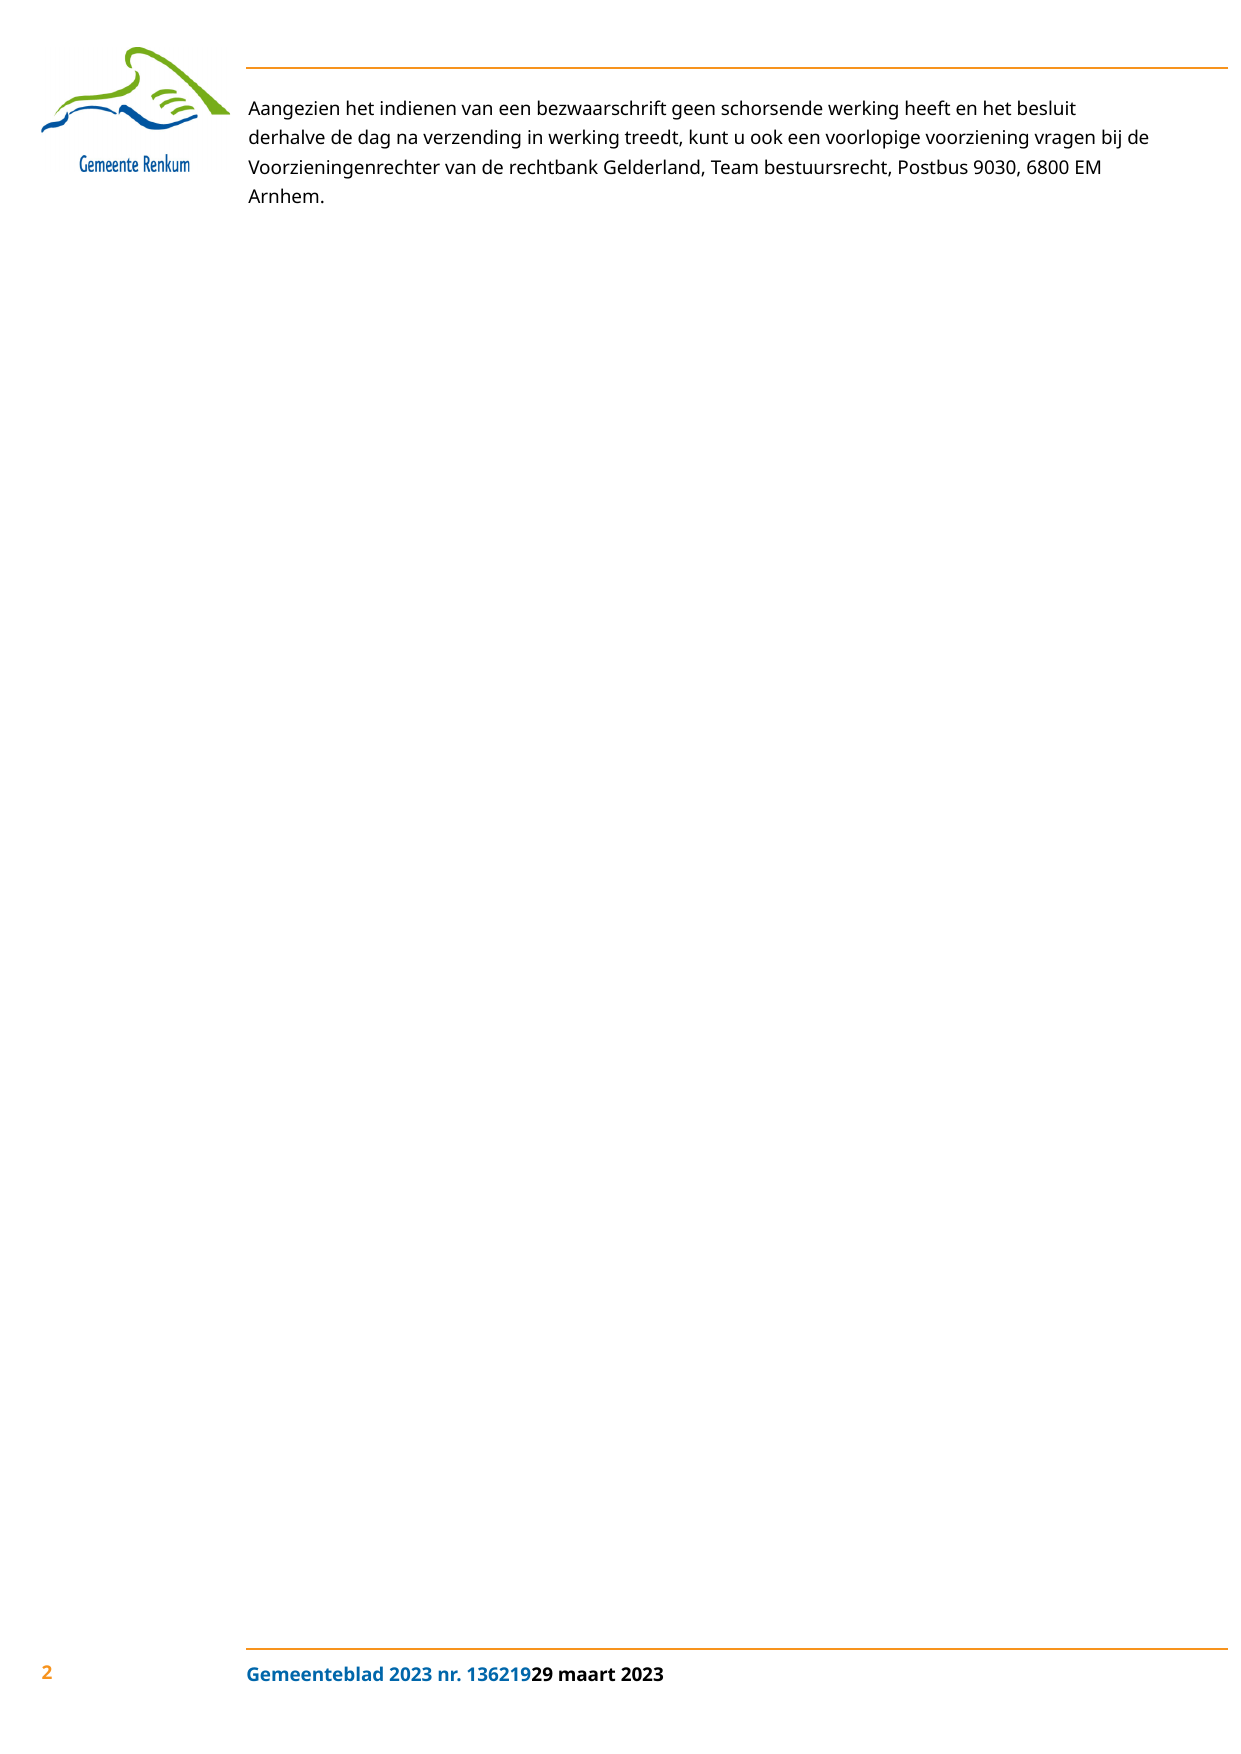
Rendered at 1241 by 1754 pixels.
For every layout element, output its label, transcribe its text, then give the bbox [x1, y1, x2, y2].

picture [41, 47, 231, 172]
text Aangezien het indienen van een bezwaarschrift geen schorsende werking heeft en het besluit derhalve de dag na verzending in werking treedt, kunt u ook een voorlopige voorziening vragen bij de Voorzieningenrechter van de rechtbank Gelderland, Team bestuursrecht, Postbus 9030, 6800 EM Arnhem. [248, 95, 1152, 209]
